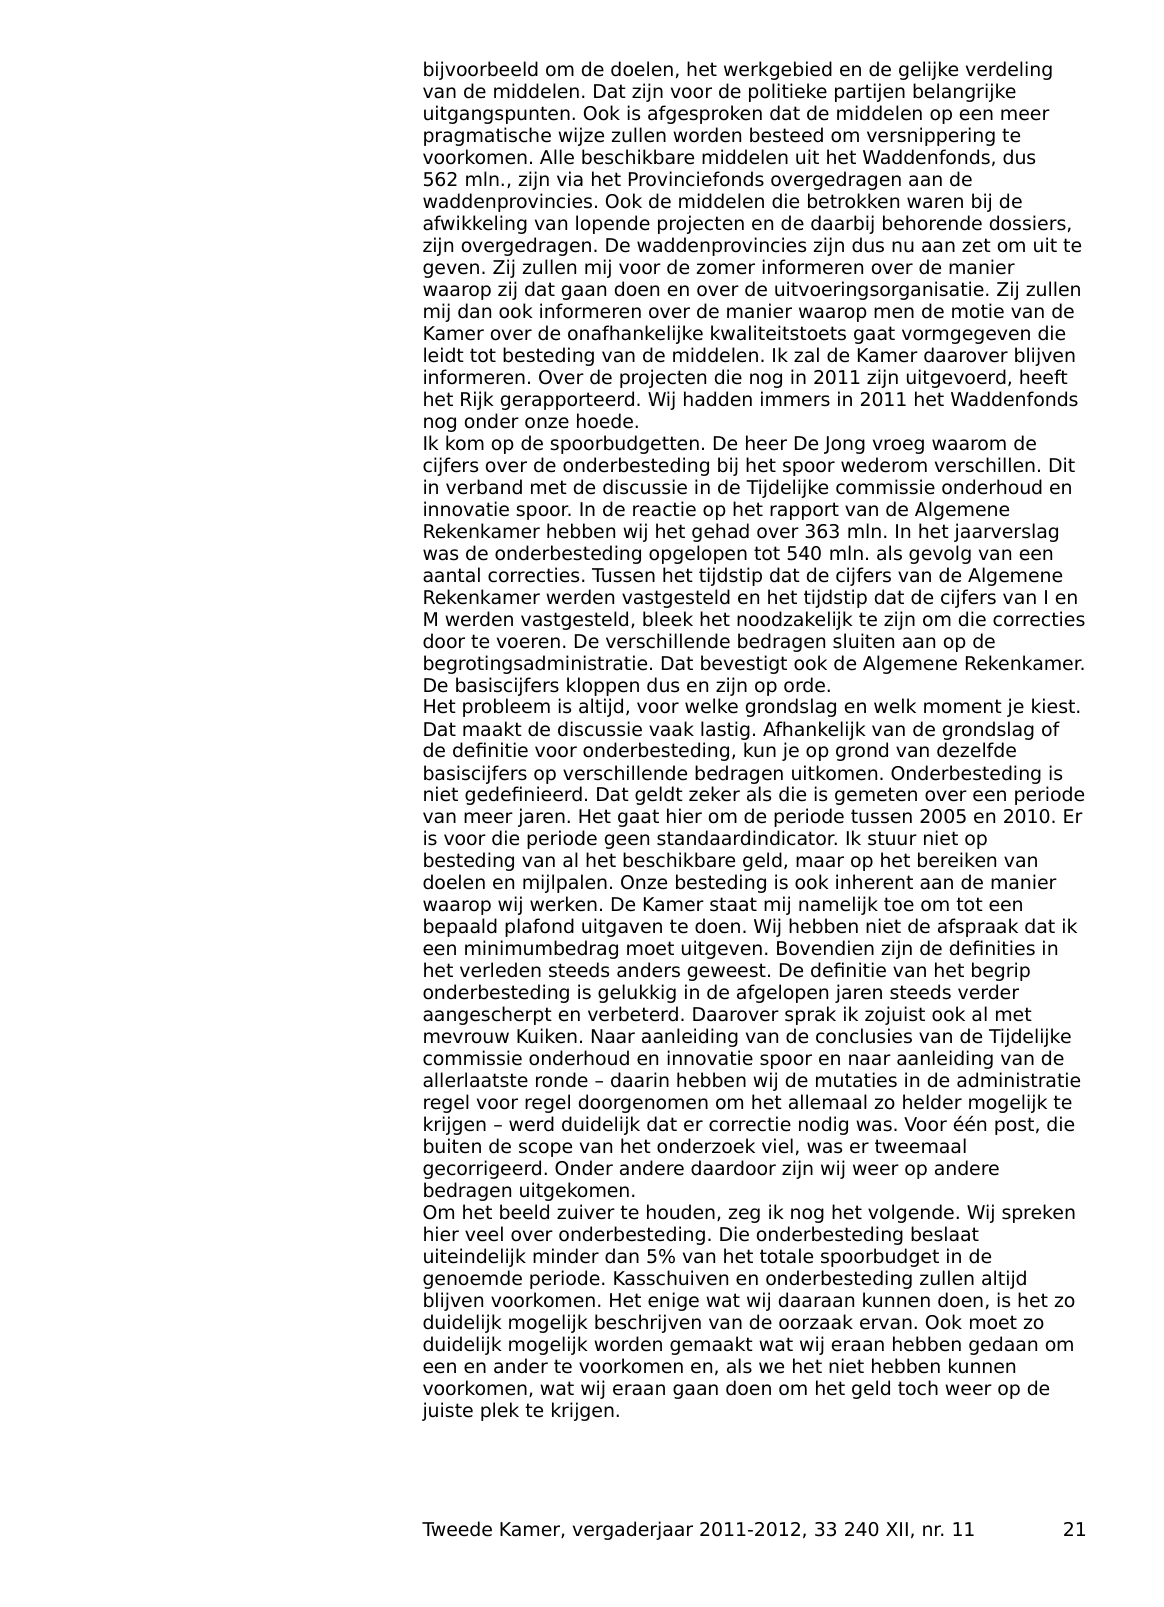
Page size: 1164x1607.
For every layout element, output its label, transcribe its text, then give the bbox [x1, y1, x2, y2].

text Ik kom op de spoorbudgetten. De heer De Jong vroeg waarom de cijfers over de onderbesteding bij het spoor wederom verschillen. Dit in verband met de discussie in de Tijdelijke commissie onderhoud en innovatie spoor. In de reactie op het rapport van de Algemene Rekenkamer hebben wij het gehad over 363 mln. In het jaarverslag was de onderbesteding opgelopen tot 540 mln. als gevolg van een aantal correcties. Tussen het tijdstip dat de cijfers van de Algemene Rekenkamer werden vastgesteld en het tijdstip dat de cijfers van I en M werden vastgesteld, bleek het noodzakelijk te zijn om die correcties door te voeren. De verschillende bedragen sluiten aan op de begrotingsadministratie. Dat bevestigt ook de Algemene Rekenkamer. De basiscijfers kloppen dus en zijn op orde. [422, 433, 1087, 696]
text bijvoorbeeld om de doelen, het werkgebied en de gelijke verdeling van de middelen. Dat zijn voor de politieke partijen belangrijke uitgangspunten. Ook is afgesproken dat de middelen op een meer pragmatische wijze zullen worden besteed om versnippering te voorkomen. Alle beschikbare middelen uit het Waddenfonds, dus 562 mln., zijn via het Provinciefonds overgedragen aan de waddenprovincies. Ook de middelen die betrokken waren bij de afwikkeling van lopende projecten en de daarbij behorende dossiers, zijn overgedragen. De waddenprovincies zijn dus nu aan zet om uit te geven. Zij zullen mij voor de zomer informeren over de manier waarop zij dat gaan doen en over de uitvoeringsorganisatie. Zij zullen mij dan ook informeren over de manier waarop men de motie van de Kamer over de onafhankelijke kwaliteitstoets gaat vormgegeven die leidt tot besteding van de middelen. Ik zal de Kamer daarover blijven informeren. Over de projecten die nog in 2011 zijn uitgevoerd, heeft het Rijk gerapporteerd. Wij hadden immers in 2011 het Waddenfonds nog onder onze hoede. [422, 59, 1087, 433]
text Het probleem is altijd, voor welke grondslag en welk moment je kiest. Dat maakt de discussie vaak lastig. Afhankelijk van de grondslag of de definitie voor onderbesteding, kun je op grond van dezelfde basiscijfers op verschillende bedragen uitkomen. Onderbesteding is niet gedefinieerd. Dat geldt zeker als die is gemeten over een periode van meer jaren. Het gaat hier om de periode tussen 2005 en 2010. Er is voor die periode geen standaardindicator. Ik stuur niet op besteding van al het beschikbare geld, maar op het bereiken van doelen en mijlpalen. Onze besteding is ook inherent aan de manier waarop wij werken. De Kamer staat mij namelijk toe om tot een bepaald plafond uitgaven te doen. Wij hebben niet de afspraak dat ik een minimumbedrag moet uitgeven. Bovendien zijn de definities in het verleden steeds anders geweest. De definitie van het begrip onderbesteding is gelukkig in de afgelopen jaren steeds verder aangescherpt en verbeterd. Daarover sprak ik zojuist ook al met mevrouw Kuiken. Naar aanleiding van de conclusies van de Tijdelijke commissie onderhoud en innovatie spoor en naar aanleiding van de allerlaatste ronde – daarin hebben wij de mutaties in de administratie regel voor regel doorgenomen om het allemaal zo helder mogelijk te krijgen – werd duidelijk dat er correctie nodig was. Voor één post, die buiten de scope van het onderzoek viel, was er tweemaal gecorrigeerd. Onder andere daardoor zijn wij weer op andere bedragen uitgekomen. [422, 696, 1087, 1202]
text Om het beeld zuiver te houden, zeg ik nog het volgende. Wij spreken hier veel over onderbesteding. Die onderbesteding beslaat uiteindelijk minder dan 5% van het totale spoorbudget in de genoemde periode. Kasschuiven en onderbesteding zullen altijd blijven voorkomen. Het enige wat wij daaraan kunnen doen, is het zo duidelijk mogelijk beschrijven van de oorzaak ervan. Ook moet zo duidelijk mogelijk worden gemaakt wat wij eraan hebben gedaan om een en ander te voorkomen en, als we het niet hebben kunnen voorkomen, wat wij eraan gaan doen om het geld toch weer op de juiste plek te krijgen. [422, 1202, 1087, 1422]
